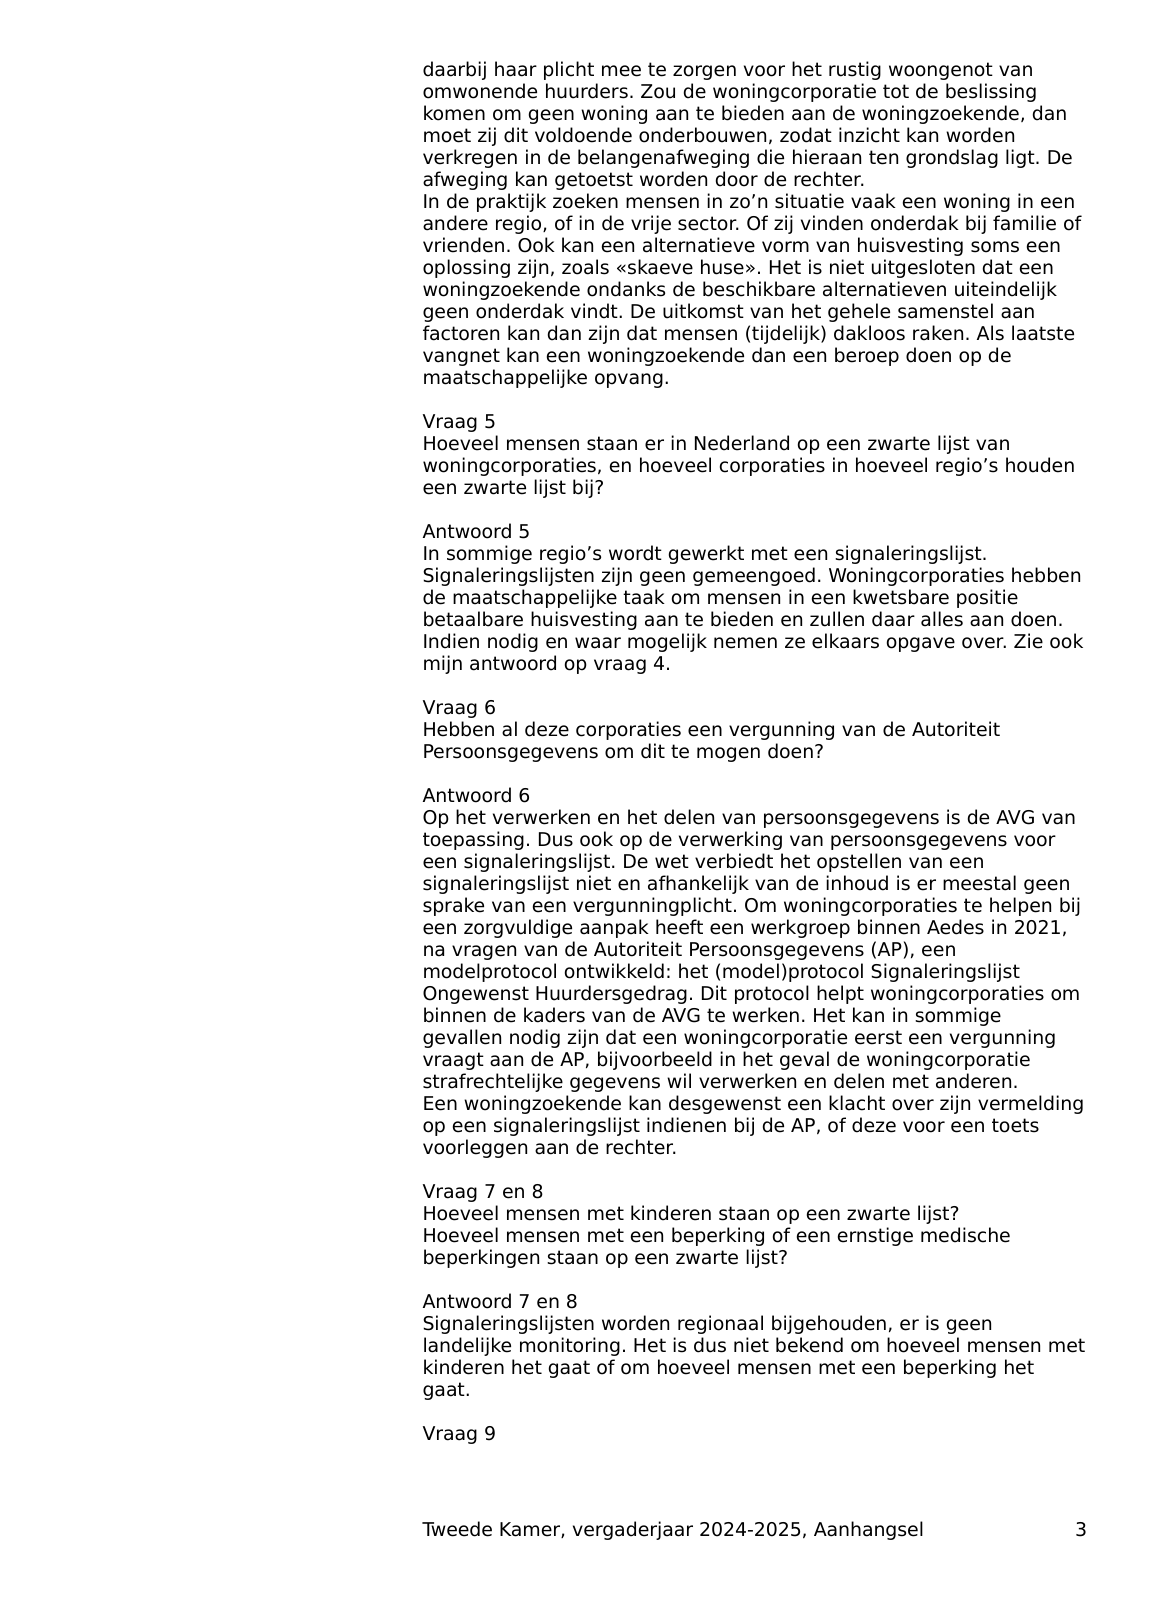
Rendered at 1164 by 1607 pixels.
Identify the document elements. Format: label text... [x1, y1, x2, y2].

text Antwoord 6 [422, 785, 1087, 807]
text Hoeveel mensen staan er in Nederland op een zwarte lijst van woningcorporaties, en hoeveel corporaties in hoeveel regio’s houden een zwarte lijst bij? [422, 433, 1087, 499]
text Hebben al deze corporaties een vergunning van de Autoriteit Persoonsgegevens om dit te mogen doen? [422, 719, 1087, 763]
text Op het verwerken en het delen van persoonsgegevens is de AVG van toepassing. Dus ook op de verwerking van persoonsgegevens voor een signaleringslijst. De wet verbiedt het opstellen van een signaleringslijst niet en afhankelijk van de inhoud is er meestal geen sprake van een vergunningplicht. Om woningcorporaties te helpen bij een zorgvuldige aanpak heeft een werkgroep binnen Aedes in 2021, na vragen van de Autoriteit Persoonsgegevens (AP), een modelprotocol ontwikkeld: het (model)protocol Signaleringslijst Ongewenst Huurdersgedrag. Dit protocol helpt woningcorporaties om binnen de kaders van de AVG te werken. Het kan in sommige gevallen nodig zijn dat een woningcorporatie eerst een vergunning vraagt aan de AP, bijvoorbeeld in het geval de woningcorporatie strafrechtelijke gegevens wil verwerken en delen met anderen. [422, 807, 1087, 1093]
text Hoeveel mensen met een beperking of een ernstige medische beperkingen staan op een zwarte lijst? [422, 1225, 1087, 1269]
text Hoeveel mensen met kinderen staan op een zwarte lijst? [422, 1203, 1087, 1225]
text Vraag 7 en 8 [422, 1181, 1087, 1203]
text Antwoord 7 en 8 [422, 1291, 1087, 1313]
text daarbij haar plicht mee te zorgen voor het rustig woongenot van omwonende huurders. Zou de woningcorporatie tot de beslissing komen om geen woning aan te bieden aan de woningzoekende, dan moet zij dit voldoende onderbouwen, zodat inzicht kan worden verkregen in de belangenafweging die hieraan ten grondslag ligt. De afweging kan getoetst worden door de rechter. [422, 59, 1087, 191]
text Vraag 5 [422, 411, 1087, 433]
text Signaleringslijsten worden regionaal bijgehouden, er is geen landelijke monitoring. Het is dus niet bekend om hoeveel mensen met kinderen het gaat of om hoeveel mensen met een beperking het gaat. [422, 1313, 1087, 1401]
text In de praktijk zoeken mensen in zo’n situatie vaak een woning in een andere regio, of in de vrije sector. Of zij vinden onderdak bij familie of vrienden. Ook kan een alternatieve vorm van huisvesting soms een oplossing zijn, zoals «skaeve huse». Het is niet uitgesloten dat een woningzoekende ondanks de beschikbare alternatieven uiteindelijk geen onderdak vindt. De uitkomst van het gehele samenstel aan factoren kan dan zijn dat mensen (tijdelijk) dakloos raken. Als laatste vangnet kan een woningzoekende dan een beroep doen op de maatschappelijke opvang. [422, 191, 1087, 389]
text Vraag 6 [422, 697, 1087, 719]
text Een woningzoekende kan desgewenst een klacht over zijn vermelding op een signaleringslijst indienen bij de AP, of deze voor een toets voorleggen aan de rechter. [422, 1093, 1087, 1159]
text Antwoord 5 [422, 521, 1087, 543]
text In sommige regio’s wordt gewerkt met een signaleringslijst. Signaleringslijsten zijn geen gemeengoed. Woningcorporaties hebben de maatschappelijke taak om mensen in een kwetsbare positie betaalbare huisvesting aan te bieden en zullen daar alles aan doen. Indien nodig en waar mogelijk nemen ze elkaars opgave over. Zie ook mijn antwoord op vraag 4. [422, 543, 1087, 675]
text Vraag 9 [422, 1423, 1087, 1445]
